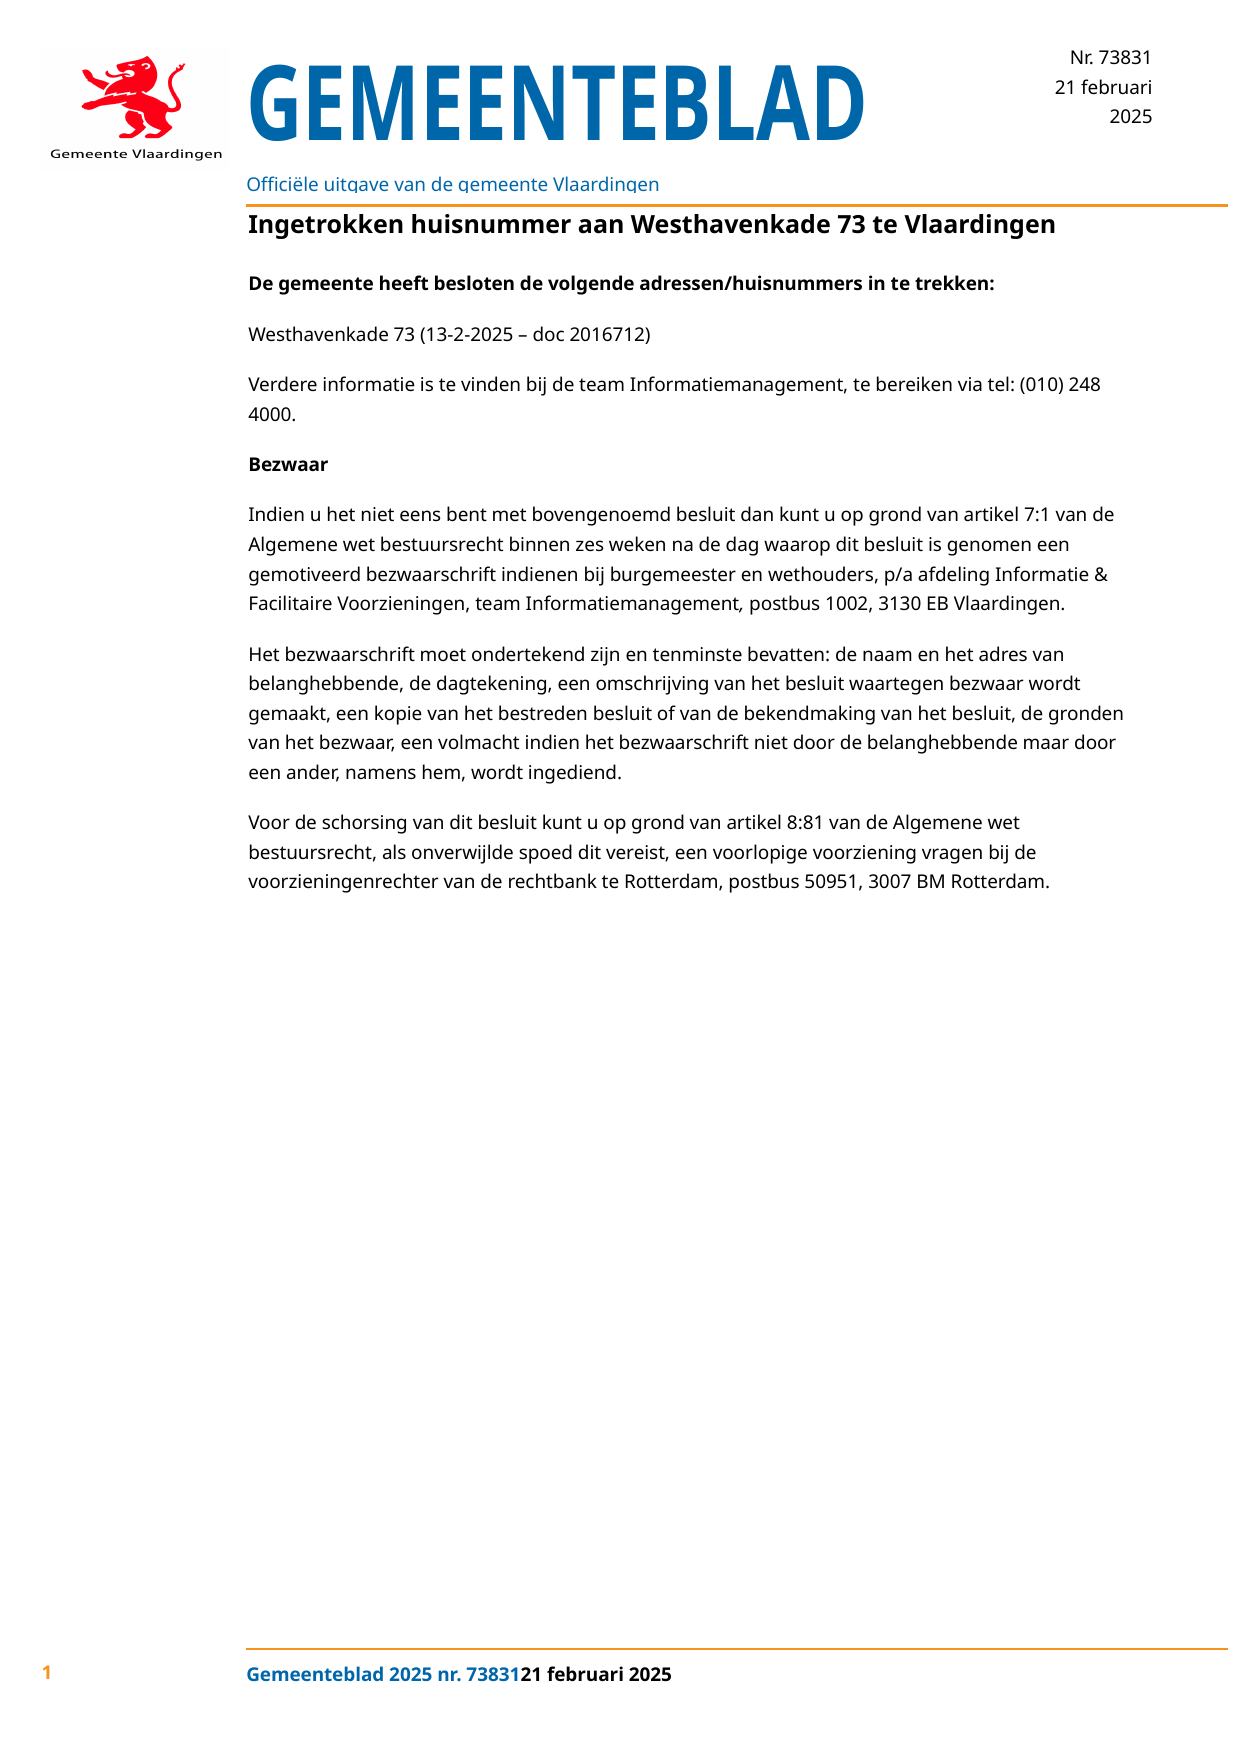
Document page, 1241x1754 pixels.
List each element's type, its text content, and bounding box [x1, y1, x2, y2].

text Het bezwaarschrift moet ondertekend zijn en tenminste bevatten: de naam en het adres van belanghebbende, de dagtekening, een omschrijving van het besluit waartegen bezwaar wordt gemaakt, een kopie van het bestreden besluit of van de bekendmaking van het besluit, de gronden van het bezwaar, een volmacht indien het bezwaarschrift niet door de belanghebbende maar door een ander, namens hem, wordt ingediend. [248, 641, 1152, 785]
text Voor de schorsing van dit besluit kunt u op grond van artikel 8:81 van de Algemene wet bestuursrecht, als onverwijlde spoed dit vereist, een voorlopige voorziening vragen bij de voorzieningenrechter van de rechtbank te Rotterdam, postbus 50951, 3007 BM Rotterdam. [248, 809, 1152, 894]
text Westhavenkade 73 (13-2-2025 – doc 2016712) [248, 321, 1152, 346]
picture [41, 47, 231, 172]
text De gemeente heeft besloten de volgende adressen/huisnummers in te trekken: [248, 270, 1152, 296]
text Bezwaar [248, 451, 1152, 477]
text Verdere informatie is te vinden bij de team Informatiemanagement, te bereiken via tel: (010) 248 4000. [248, 371, 1152, 426]
text Indien u het niet eens bent met bovengenoemd besluit dan kunt u op grond van artikel 7:1 van de Algemene wet bestuursrecht binnen zes weken na de dag waarop dit besluit is genomen een gemotiveerd bezwaarschrift indienen bij burgemeester en wethouders, p/a afdeling Informatie & Facilitaire Voorzieningen, team Informatiemanagement, postbus 1002, 3130 EB Vlaardingen. [248, 502, 1152, 616]
text Ingetrokken huisnummer aan Westhavenkade 73 te Vlaardingen [248, 207, 1152, 241]
